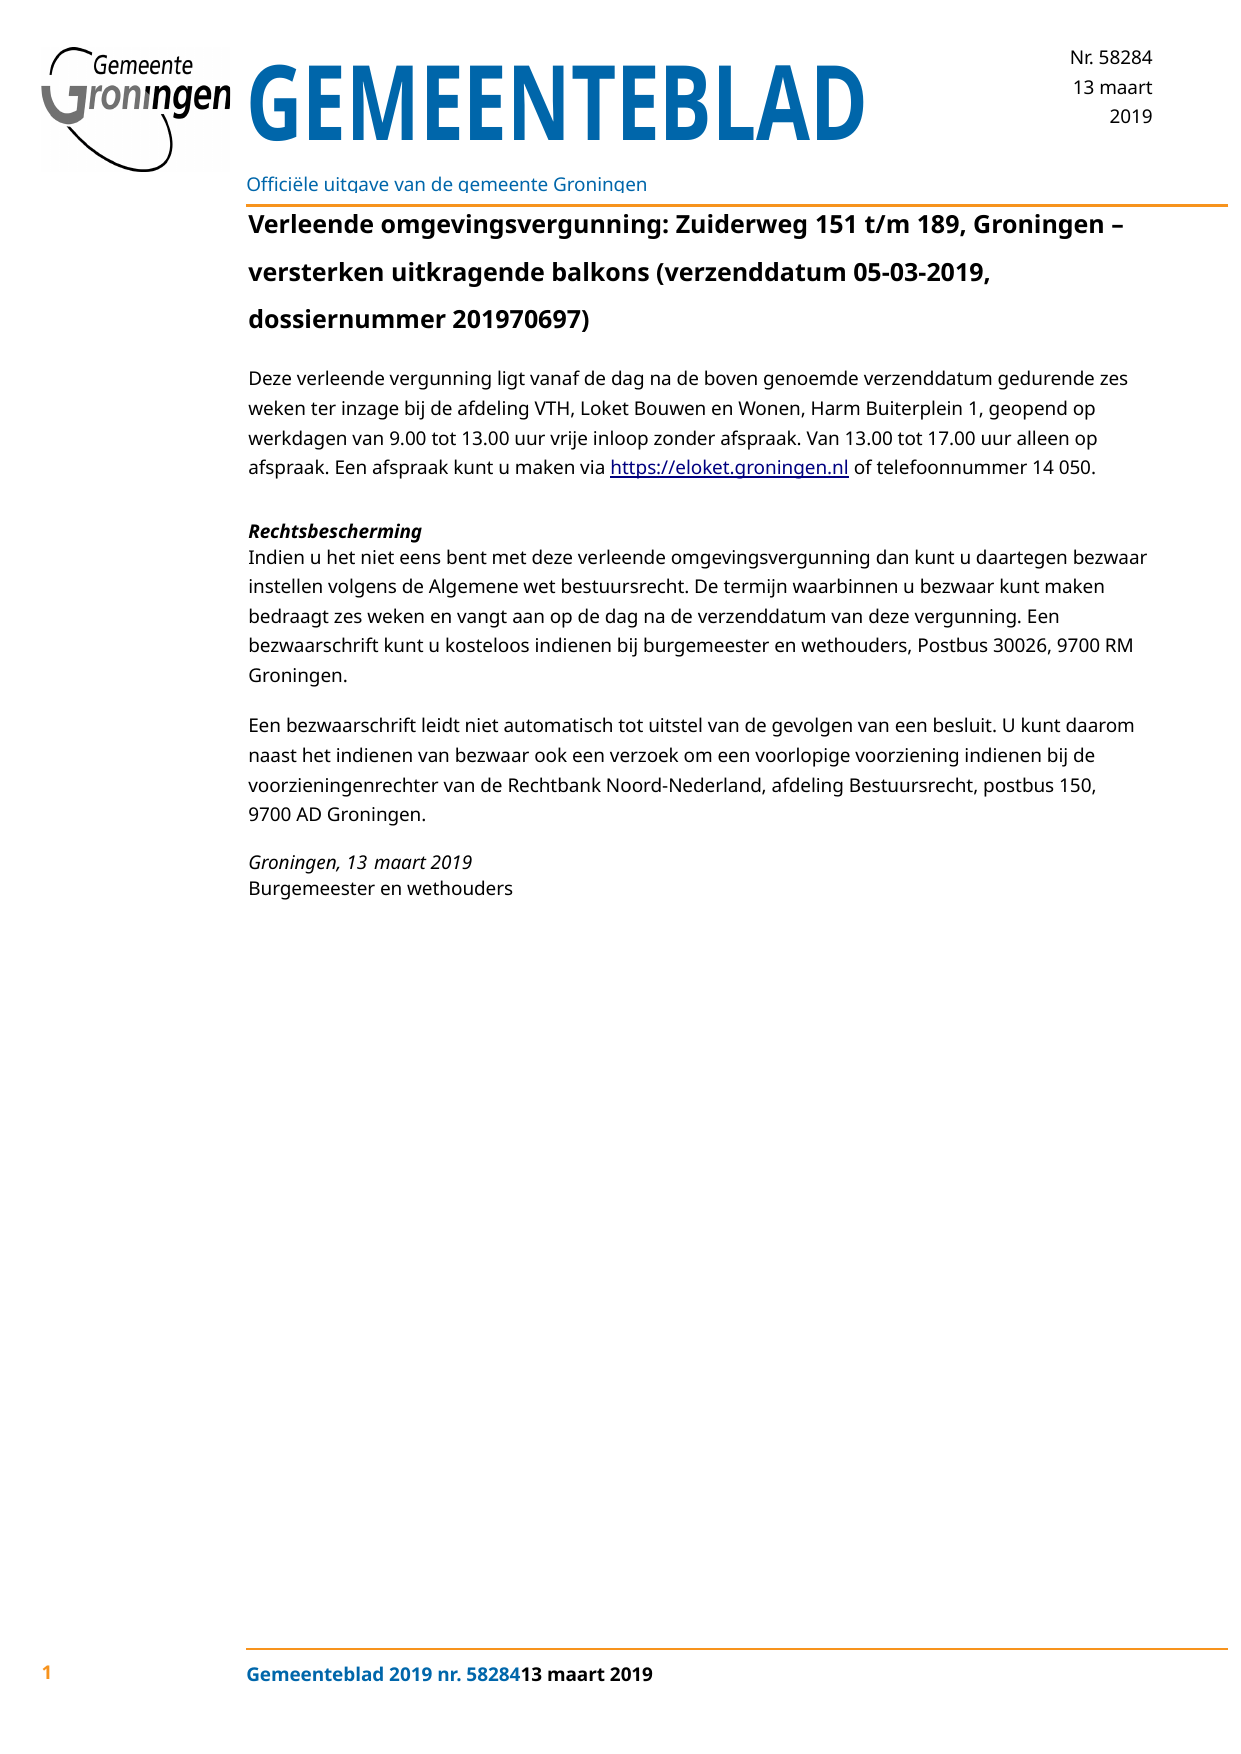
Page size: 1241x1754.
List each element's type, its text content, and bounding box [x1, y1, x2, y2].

picture [41, 47, 231, 172]
text Burgemeester en wethouders [248, 875, 1152, 901]
text Groningen, 13 maart 2019 [248, 849, 1152, 875]
text Verleende omgevingsvergunning: Zuiderweg 151 t/m 189, Groningen – versterken uitkragende balkons (verzenddatum 05-03-2019, dossiernummer 201970697) [248, 207, 1152, 336]
text Rechtsbescherming [248, 518, 1152, 544]
text Een bezwaarschrift leidt niet automatisch tot uitstel van de gevolgen van een besluit. U kunt daarom naast het indienen van bezwaar ook een verzoek om een voorlopige voorziening indienen bij de voorzieningenrechter van de Rechtbank Noord-Nederland, afdeling Bestuursrecht, postbus 150, 9700 AD Groningen. [248, 713, 1152, 827]
text Deze verleende vergunning ligt vanaf de dag na de boven genoemde verzenddatum gedurende zes weken ter inzage bij de afdeling VTH, Loket Bouwen en Wonen, Harm Buiterplein 1, geopend op werkdagen van 9.00 tot 13.00 uur vrije inloop zonder afspraak. Van 13.00 tot 17.00 uur alleen op afspraak. Een afspraak kunt u maken via https://eloket.groningen.nl of telefoonnummer 14 050. [248, 366, 1152, 480]
text Indien u het niet eens bent met deze verleende omgevingsvergunning dan kunt u daartegen bezwaar instellen volgens de Algemene wet bestuursrecht. De termijn waarbinnen u bezwaar kunt maken bedraagt zes weken en vangt aan op de dag na de verzenddatum van deze vergunning. Een bezwaarschrift kunt u kosteloos indienen bij burgemeester en wethouders, Postbus 30026, 9700 RM Groningen. [248, 544, 1152, 688]
